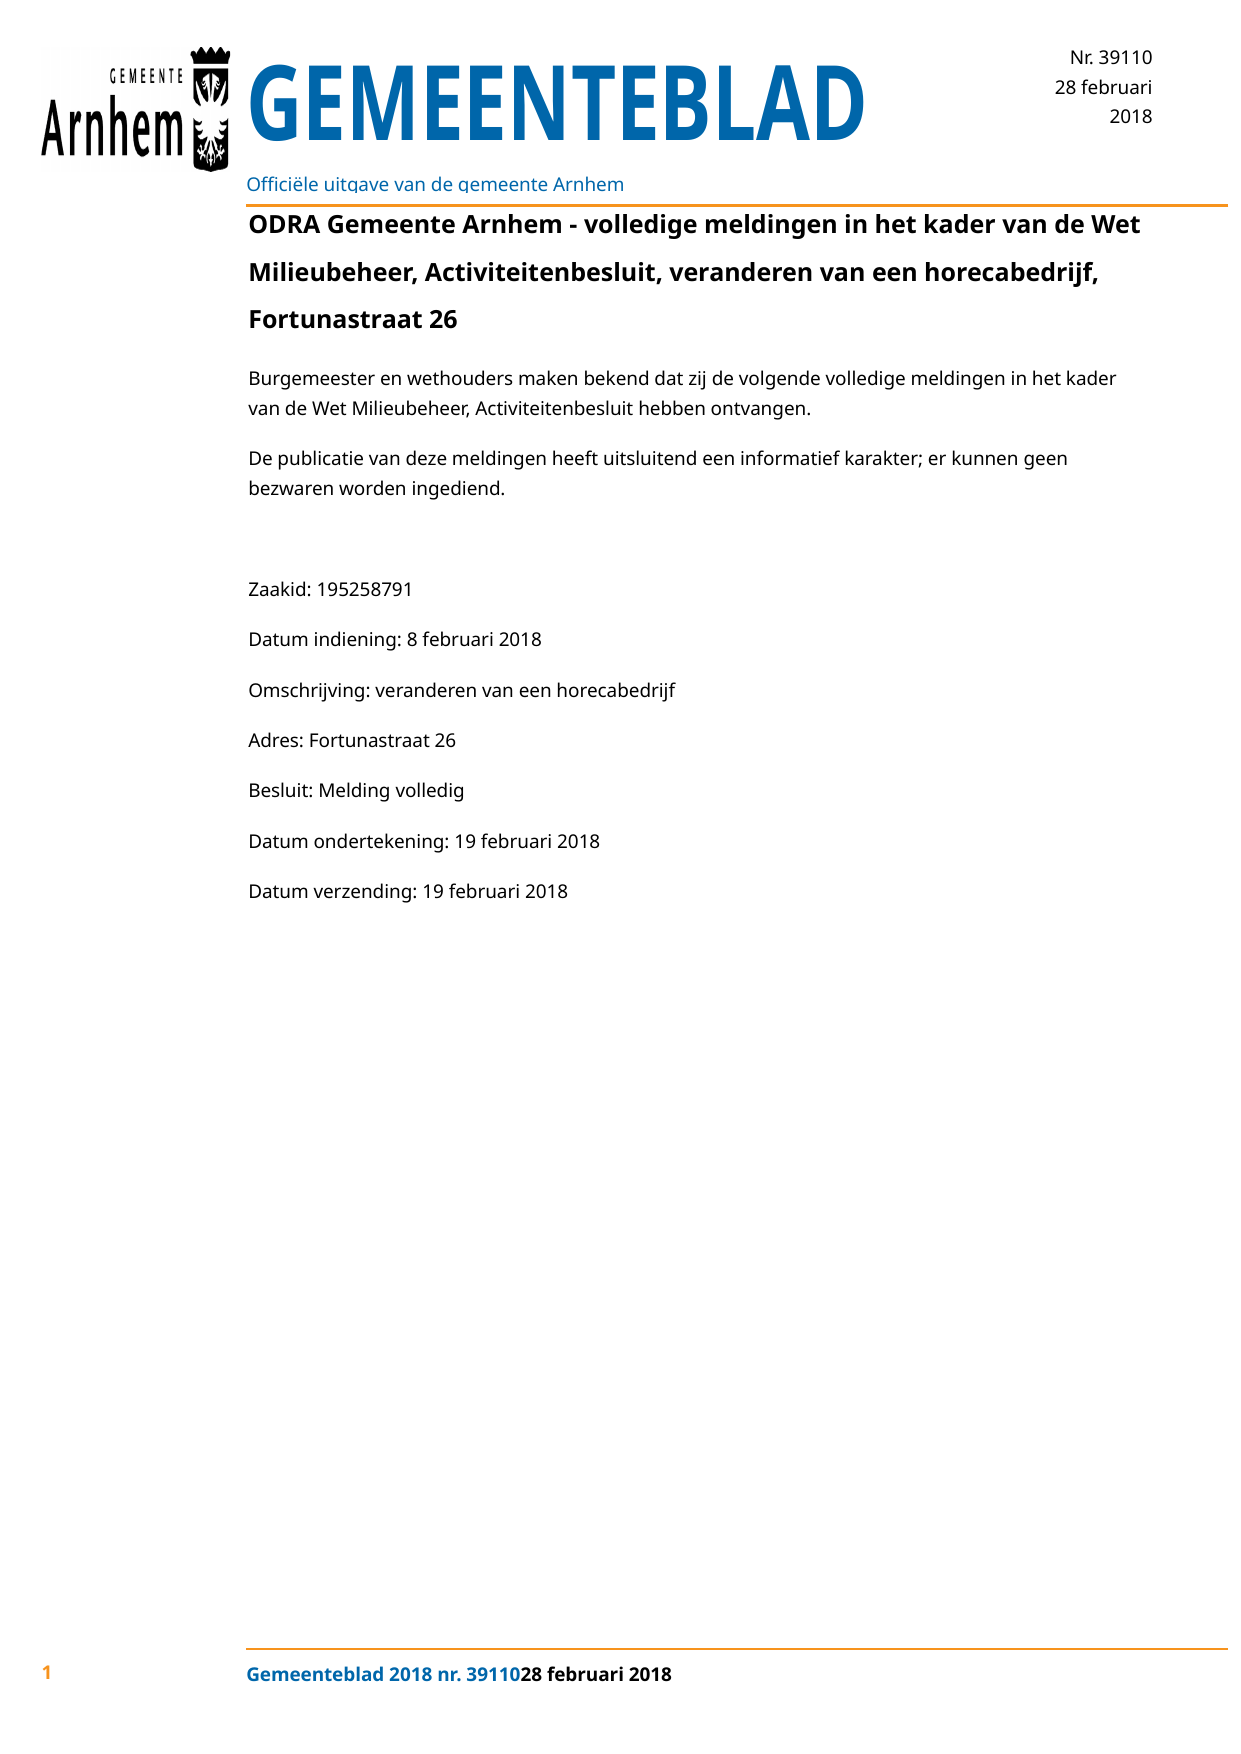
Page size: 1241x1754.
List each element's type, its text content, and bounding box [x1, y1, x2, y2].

picture [41, 47, 231, 172]
text Omschrijving: veranderen van een horecabedrijf [248, 677, 1152, 702]
text Adres: Fortunastraat 26 [248, 727, 1152, 753]
text Burgemeester en wethouders maken bekend dat zij de volgende volledige meldingen in het kader van de Wet Milieubeheer, Activiteitenbesluit hebben ontvangen. [248, 366, 1152, 421]
text Datum ondertekening: 19 februari 2018 [248, 828, 1152, 854]
text Datum verzending: 19 februari 2018 [248, 878, 1152, 904]
text Zaakid: 195258791 [248, 576, 1152, 602]
text Datum indiening: 8 februari 2018 [248, 626, 1152, 652]
text De publicatie van deze meldingen heeft uitsluitend een informatief karakter; er kunnen geen bezwaren worden ingediend. [248, 446, 1152, 501]
text Besluit: Melding volledig [248, 778, 1152, 803]
text ODRA Gemeente Arnhem - volledige meldingen in het kader van de Wet Milieubeheer, Activiteitenbesluit, veranderen van een horecabedrijf, Fortunastraat 26 [248, 207, 1152, 336]
